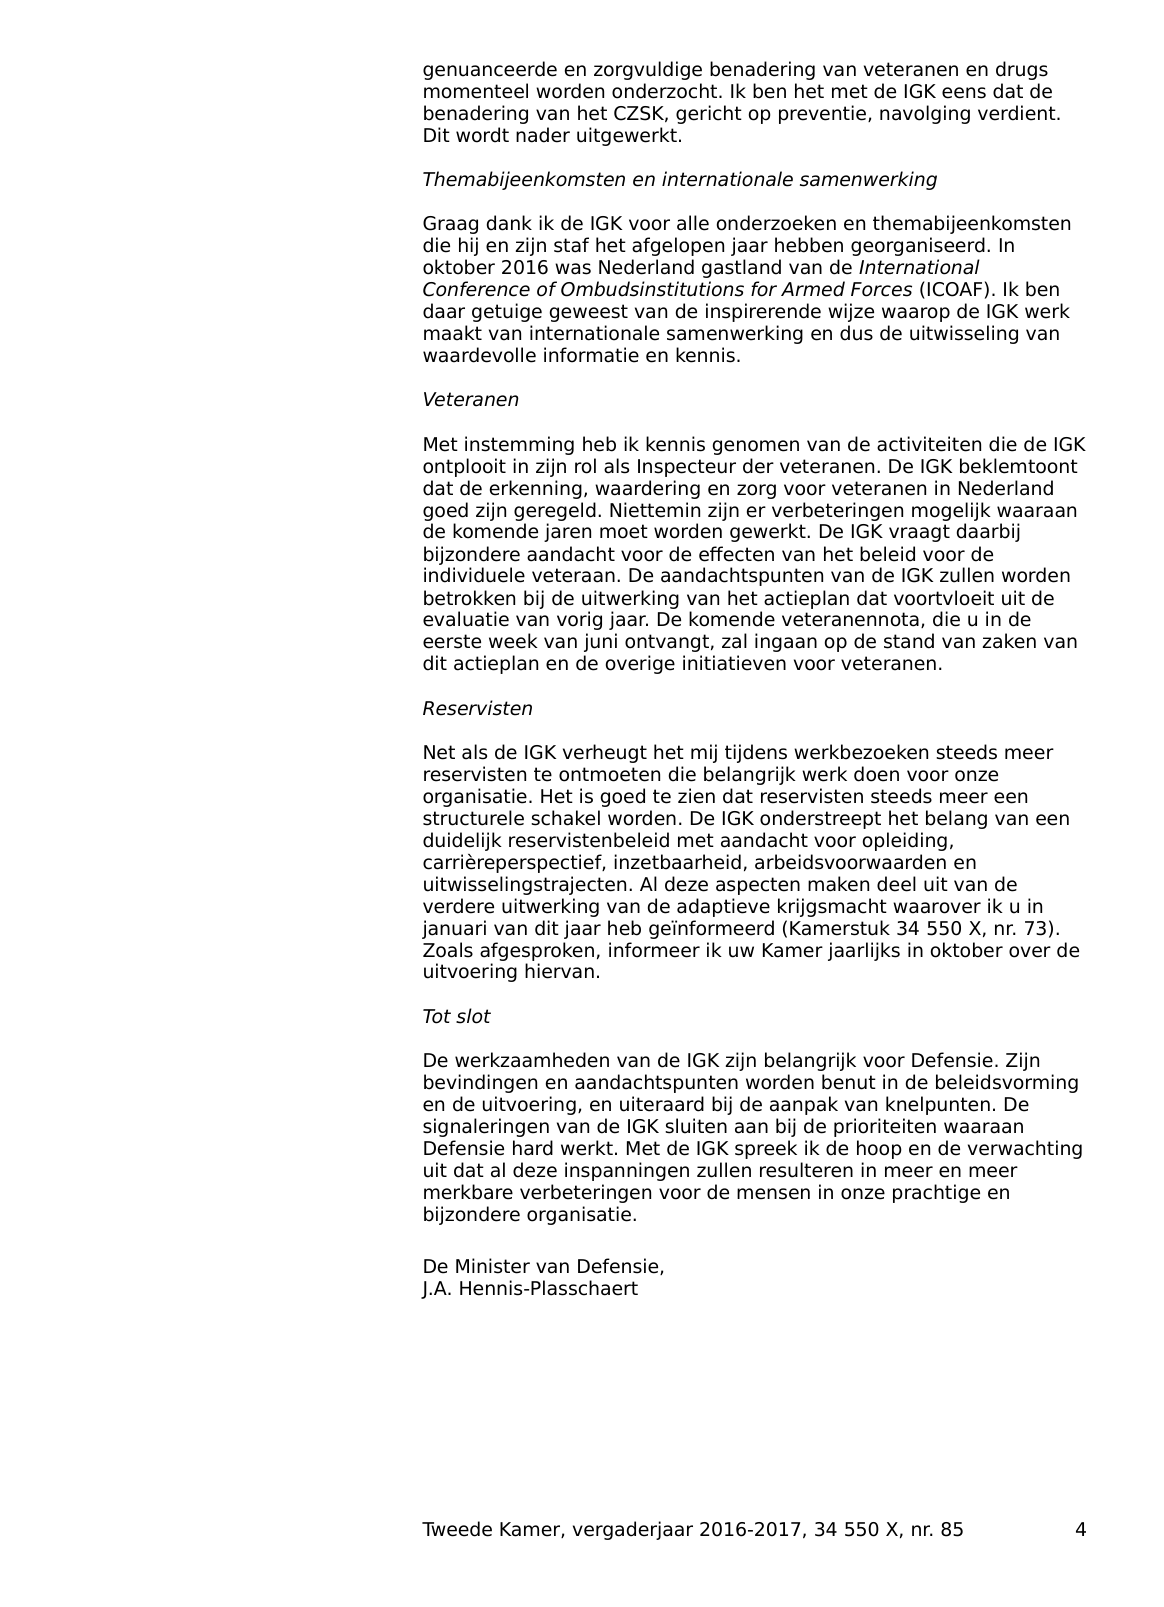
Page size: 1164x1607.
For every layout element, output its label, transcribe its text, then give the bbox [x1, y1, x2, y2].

text Met instemming heb ik kennis genomen van de activiteiten die de IGK ontplooit in zijn rol als Inspecteur der veteranen. De IGK beklemtoont dat de erkenning, waardering en zorg voor veteranen in Nederland goed zijn geregeld. Niettemin zijn er verbeteringen mogelijk waaraan de komende jaren moet worden gewerkt. De IGK vraagt daarbij bijzondere aandacht voor de effecten van het beleid voor de individuele veteraan. De aandachtspunten van de IGK zullen worden betrokken bij de uitwerking van het actieplan dat voortvloeit uit de evaluatie van vorig jaar. De komende veteranennota, die u in de eerste week van juni ontvangt, zal ingaan op de stand van zaken van dit actieplan en de overige initiatieven voor veteranen. [422, 433, 1087, 675]
subtitle Tot slot [422, 1006, 1087, 1028]
subtitle Themabijeenkomsten en internationale samenwerking [422, 169, 1087, 191]
subtitle Veteranen [422, 389, 1087, 411]
subtitle Reservisten [422, 697, 1087, 719]
text Graag dank ik de IGK voor alle onderzoeken en themabijeenkomsten die hij en zijn staf het afgelopen jaar hebben georganiseerd. In oktober 2016 was Nederland gastland van de International Conference of Ombudsinstitutions for Armed Forces (ICOAF). Ik ben daar getuige geweest van de inspirerende wijze waarop de IGK werk maakt van internationale samenwerking en dus de uitwisseling van waardevolle informatie en kennis. [422, 213, 1087, 367]
text De werkzaamheden van de IGK zijn belangrijk voor Defensie. Zijn bevindingen en aandachtspunten worden benut in de beleidsvorming en de uitvoering, en uiteraard bij de aanpak van knelpunten. De signaleringen van de IGK sluiten aan bij de prioriteiten waaraan Defensie hard werkt. Met de IGK spreek ik de hoop en de verwachting uit dat al deze inspanningen zullen resulteren in meer en meer merkbare verbeteringen voor de mensen in onze prachtige en bijzondere organisatie. [422, 1050, 1087, 1226]
text De Minister van Defensie, J.A. Hennis-Plasschaert [422, 1256, 1087, 1299]
text Net als de IGK verheugt het mij tijdens werkbezoeken steeds meer reservisten te ontmoeten die belangrijk werk doen voor onze organisatie. Het is goed te zien dat reservisten steeds meer een structurele schakel worden. De IGK onderstreept het belang van een duidelijk reservistenbeleid met aandacht voor opleiding, carrièreperspectief, inzetbaarheid, arbeidsvoorwaarden en uitwisselingstrajecten. Al deze aspecten maken deel uit van de verdere uitwerking van de adaptieve krijgsmacht waarover ik u in januari van dit jaar heb geïnformeerd (Kamerstuk 34 550 X, nr. 73). Zoals afgesproken, informeer ik uw Kamer jaarlijks in oktober over de uitvoering hiervan. [422, 742, 1087, 983]
text genuanceerde en zorgvuldige benadering van veteranen en drugs momenteel worden onderzocht. Ik ben het met de IGK eens dat de benadering van het CZSK, gericht op preventie, navolging verdient. Dit wordt nader uitgewerkt. [422, 59, 1087, 147]
